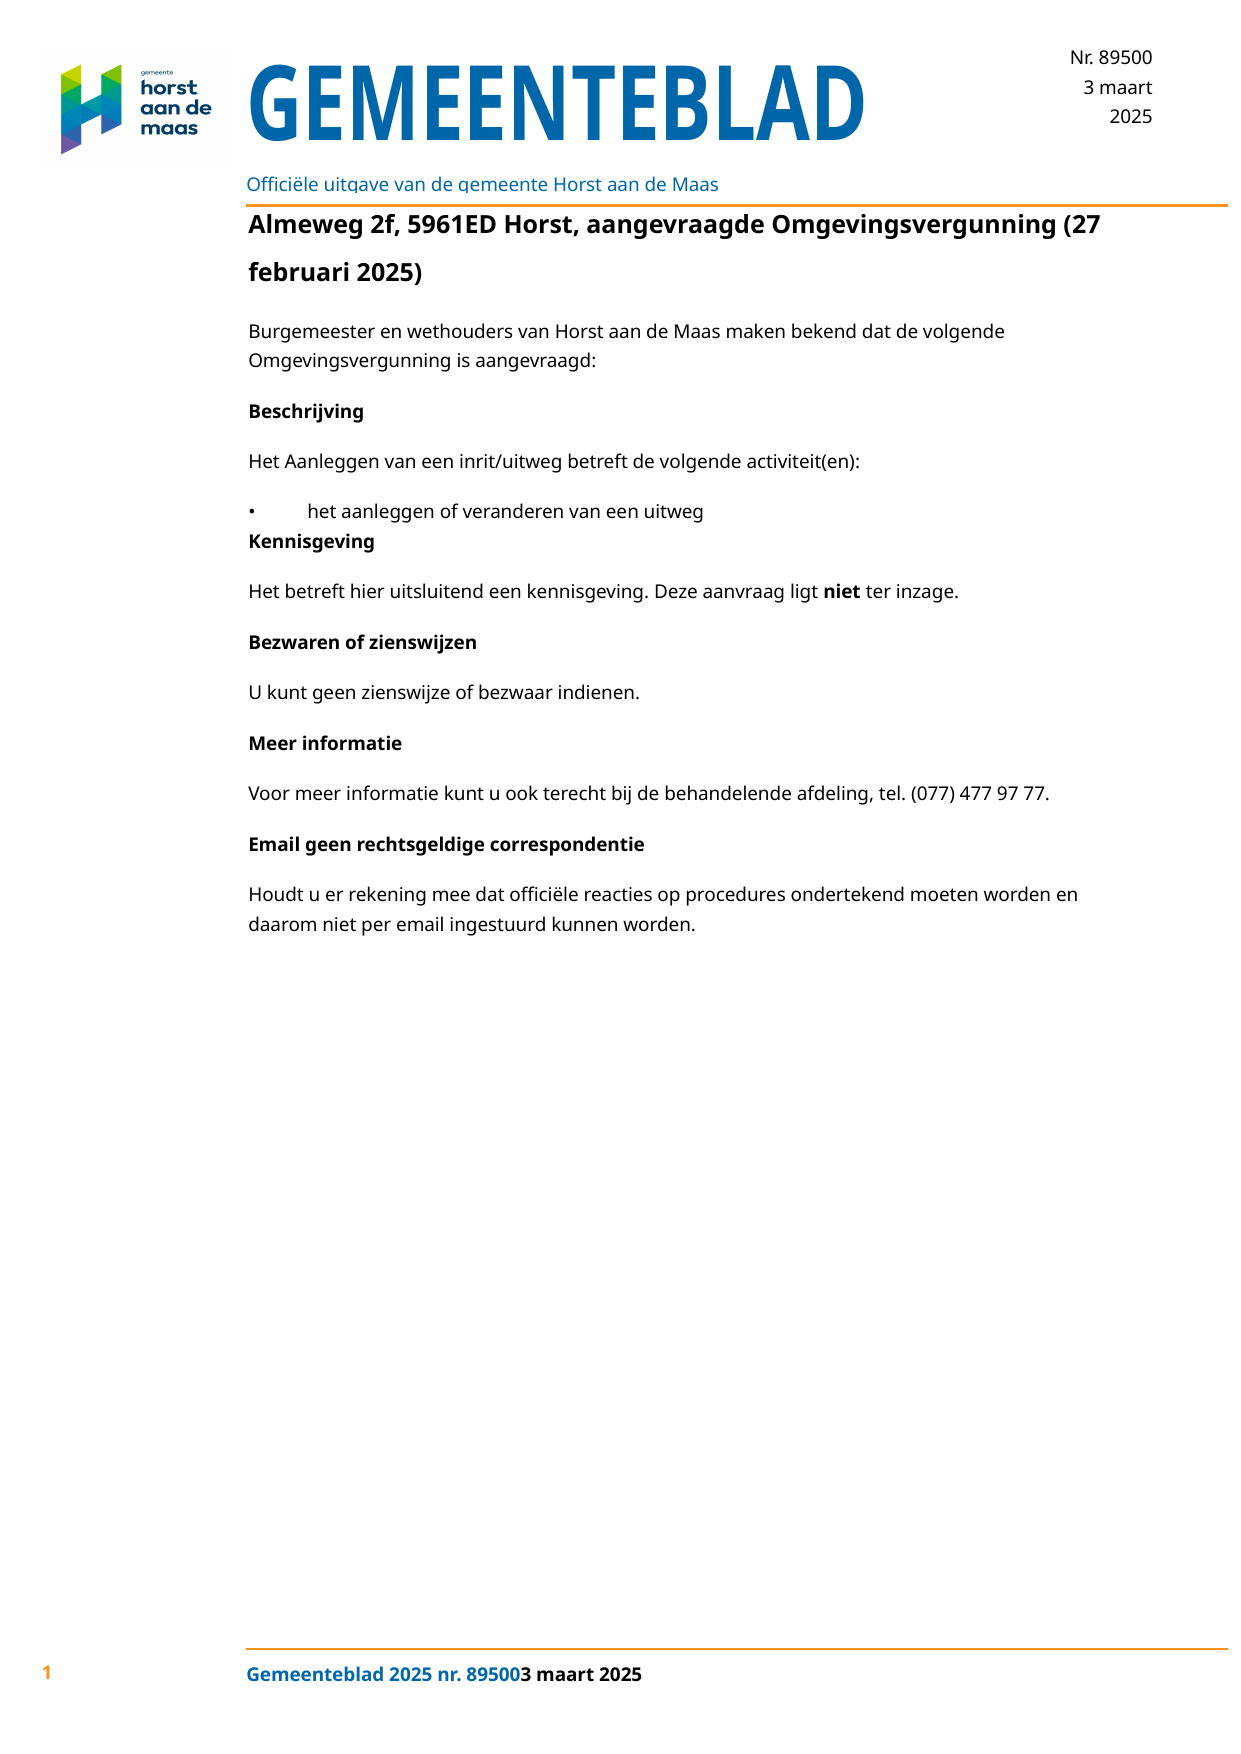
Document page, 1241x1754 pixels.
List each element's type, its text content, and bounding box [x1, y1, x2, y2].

text Email geen rechtsgeldige correspondentie [248, 831, 1152, 857]
text Houdt u er rekening mee dat officiële reacties op procedures ondertekend moeten worden en daarom niet per email ingestuurd kunnen worden. [248, 881, 1152, 937]
text Voor meer informatie kunt u ook terecht bij de behandelende afdeling, tel. (077) 477 97 77. [248, 780, 1152, 806]
text U kunt geen zienswijze of bezwaar indienen. [248, 679, 1152, 705]
text Kennisgeving [248, 528, 1152, 554]
text Bezwaren of zienswijzen [248, 629, 1152, 655]
picture [41, 47, 231, 172]
text Het betreft hier uitsluitend een kennisgeving. Deze aanvraag ligt niet ter inzage. [248, 579, 1152, 604]
text Meer informatie [248, 730, 1152, 756]
text Almeweg 2f, 5961ED Horst, aangevraagde Omgevingsvergunning (27 februari 2025) [248, 207, 1152, 288]
text Beschrijving [248, 398, 1152, 424]
text Het Aanleggen van een inrit/uitweg betreft de volgende activiteit(en): [248, 448, 1152, 474]
text Burgemeester en wethouders van Horst aan de Maas maken bekend dat de volgende Omgevingsvergunning is aangevraagd: [248, 318, 1152, 373]
list het aanleggen of veranderen van een uitweg [248, 499, 1152, 524]
